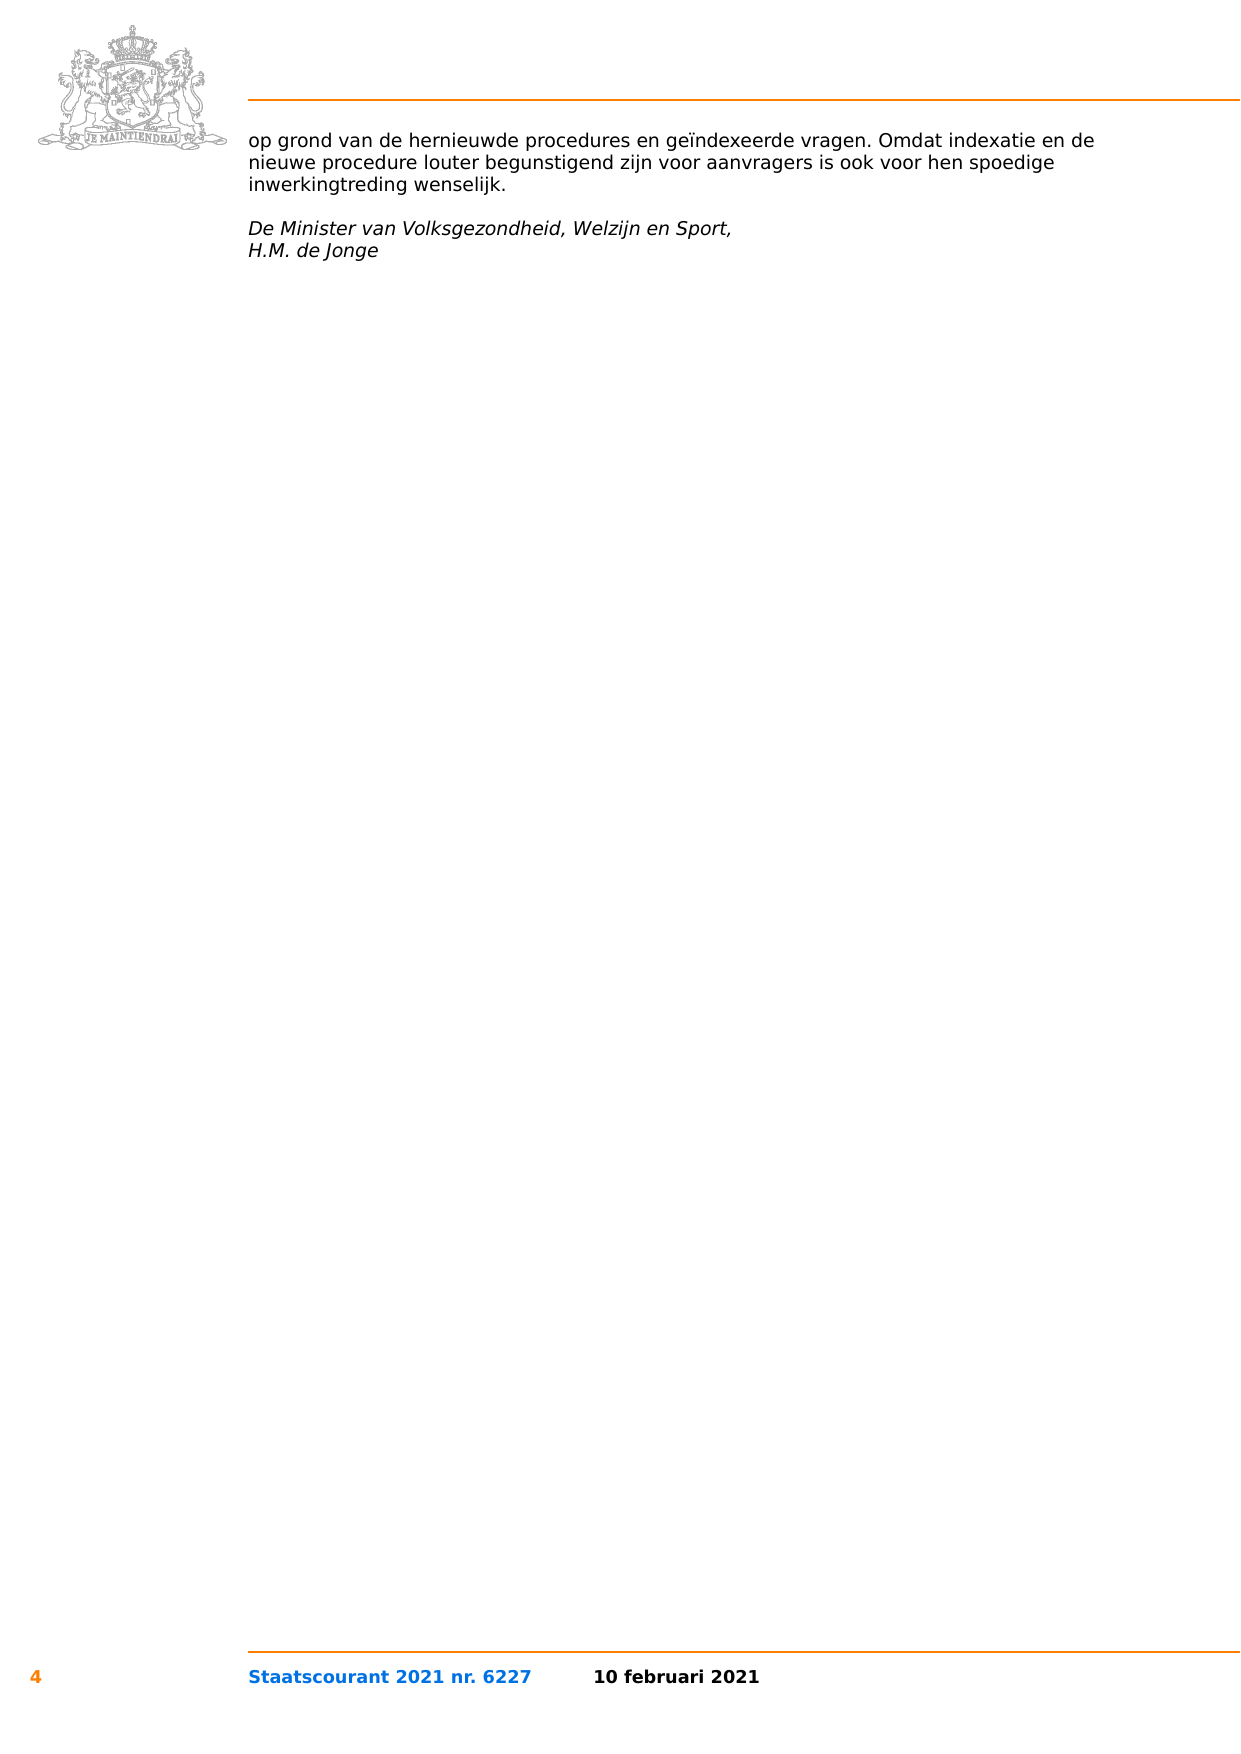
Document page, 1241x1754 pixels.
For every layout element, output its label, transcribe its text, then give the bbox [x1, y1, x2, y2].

text op grond van de hernieuwde procedures en geïndexeerde vragen. Omdat indexatie en de nieuwe procedure louter begunstigend zijn voor aanvragers is ook voor hen spoedige inwerkingtreding wenselijk. [248, 130, 1163, 196]
text De Minister van Volksgezondheid, Welzijn en Sport, H.M. de Jonge [248, 218, 1163, 262]
picture [38, 25, 227, 150]
